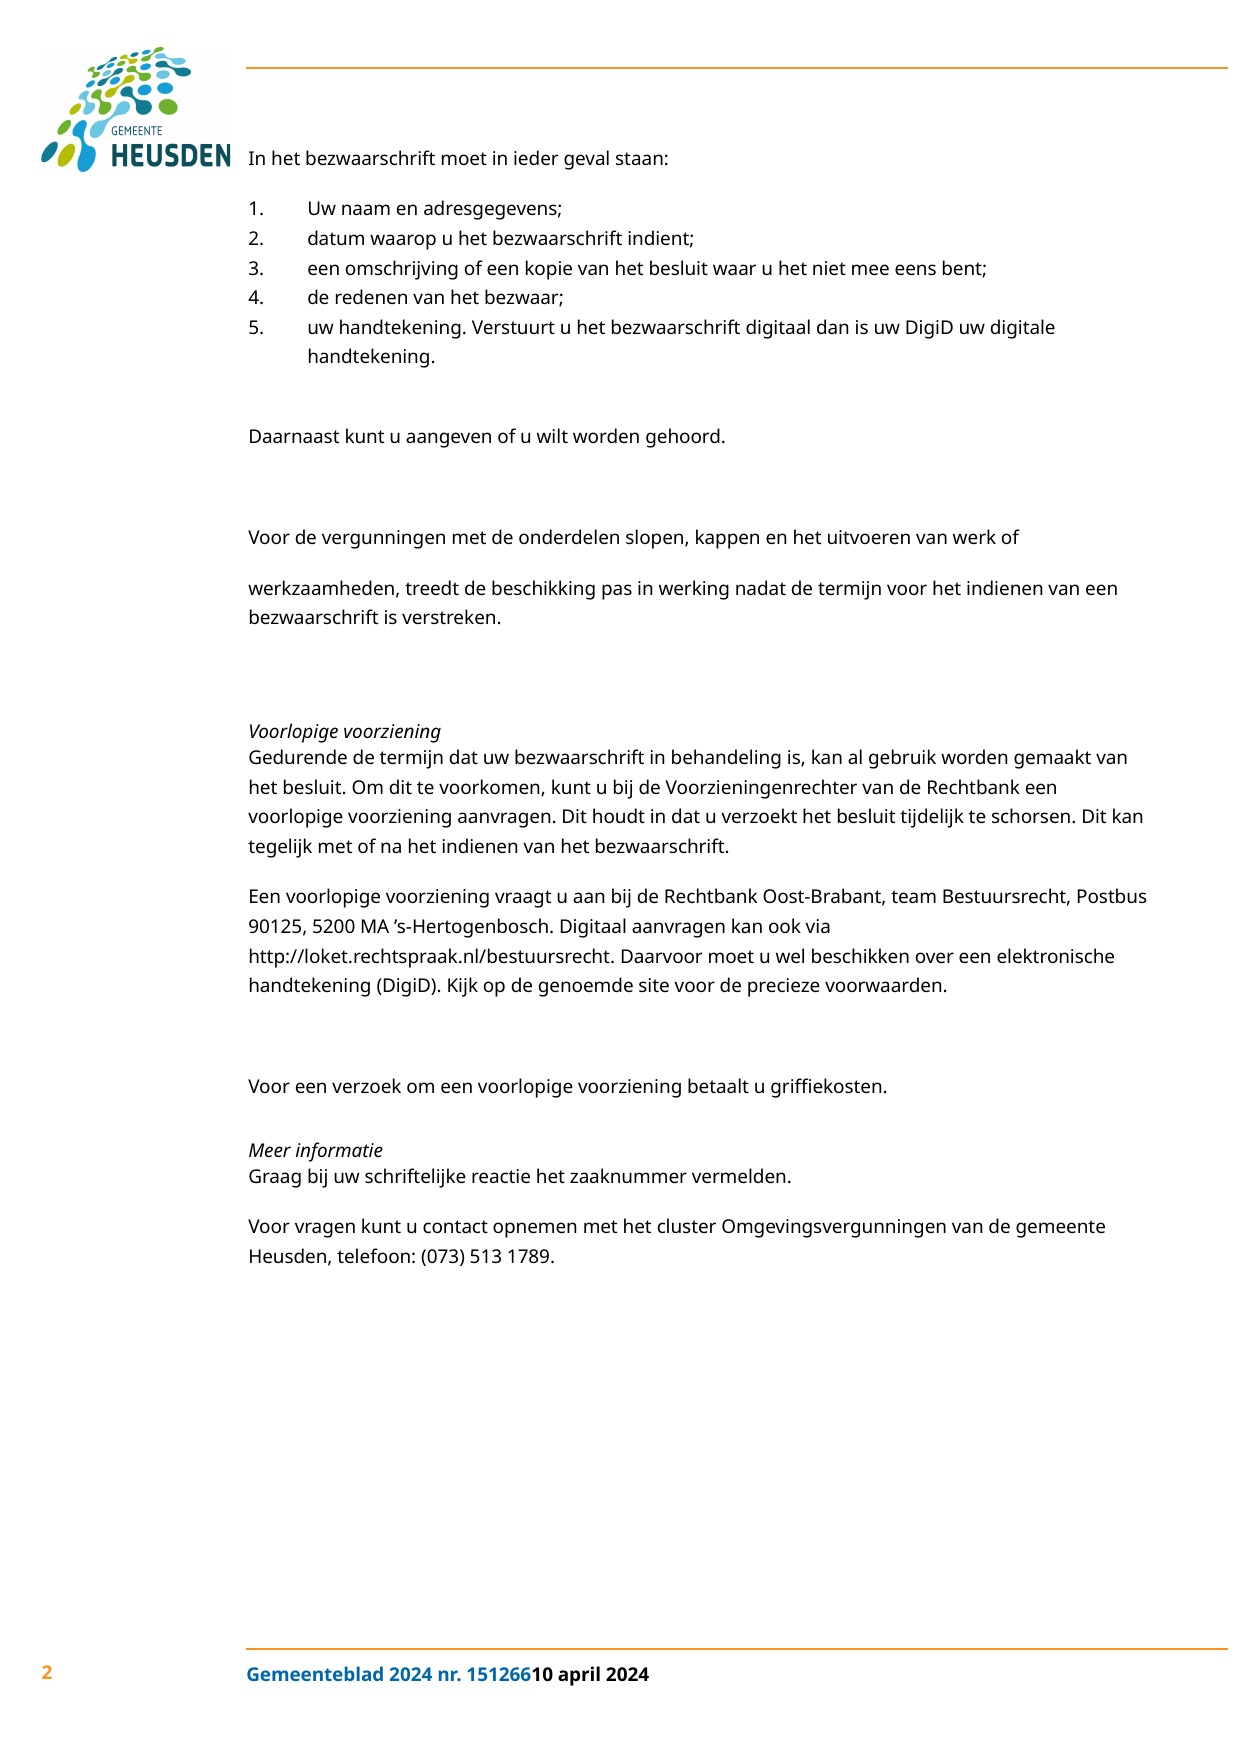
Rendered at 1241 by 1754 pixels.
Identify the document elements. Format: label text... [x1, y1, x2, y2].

list datum waarop u het bezwaarschrift indient; [248, 225, 1152, 251]
text Daarnaast kunt u aangeven of u wilt worden gehoord. [248, 423, 1152, 449]
text Voorlopige voorziening [248, 719, 1152, 744]
list de redenen van het bezwaar; [248, 284, 1152, 310]
text Voor vragen kunt u contact opnemen met het cluster Omgevingsvergunningen van de gemeente Heusden, telefoon: (073) 513 1789. [248, 1213, 1152, 1269]
text In het bezwaarschrift moet in ieder geval staan: [248, 145, 1152, 171]
list Uw naam en adresgegevens; [248, 196, 1152, 221]
text Meer informatie [248, 1137, 1152, 1163]
text werkzaamheden, treedt de beschikking pas in werking nadat de termijn voor het indienen van een bezwaarschrift is verstreken. [248, 575, 1152, 630]
text Graag bij uw schriftelijke reactie het zaaknummer vermelden. [248, 1163, 1152, 1189]
list uw handtekening. Verstuurt u het bezwaarschrift digitaal dan is uw DigiD uw digitale handtekening. [248, 314, 1152, 369]
text Gedurende de termijn dat uw bezwaarschrift in behandeling is, kan al gebruik worden gemaakt van het besluit. Om dit te voorkomen, kunt u bij de Voorzieningenrechter van de Rechtbank een voorlopige voorziening aanvragen. Dit houdt in dat u verzoekt het besluit tijdelijk te schorsen. Dit kan tegelijk met of na het indienen van het bezwaarschrift. [248, 744, 1152, 859]
list een omschrijving of een kopie van het besluit waar u het niet mee eens bent; [248, 255, 1152, 281]
text Voor een verzoek om een voorlopige voorziening betaalt u griffiekosten. [248, 1073, 1152, 1099]
text Voor de vergunningen met de onderdelen slopen, kappen en het uitvoeren van werk of [248, 524, 1152, 550]
text Een voorlopige voorziening vraagt u aan bij de Rechtbank Oost-Brabant, team Bestuursrecht, Postbus 90125, 5200 MA ’s-Hertogenbosch. Digitaal aanvragen kan ook via http://loket.rechtspraak.nl/bestuursrecht. Daarvoor moet u wel beschikken over een elektronische handtekening (DigiD). Kijk op de genoemde site voor de precieze voorwaarden. [248, 884, 1152, 998]
picture [41, 47, 231, 172]
